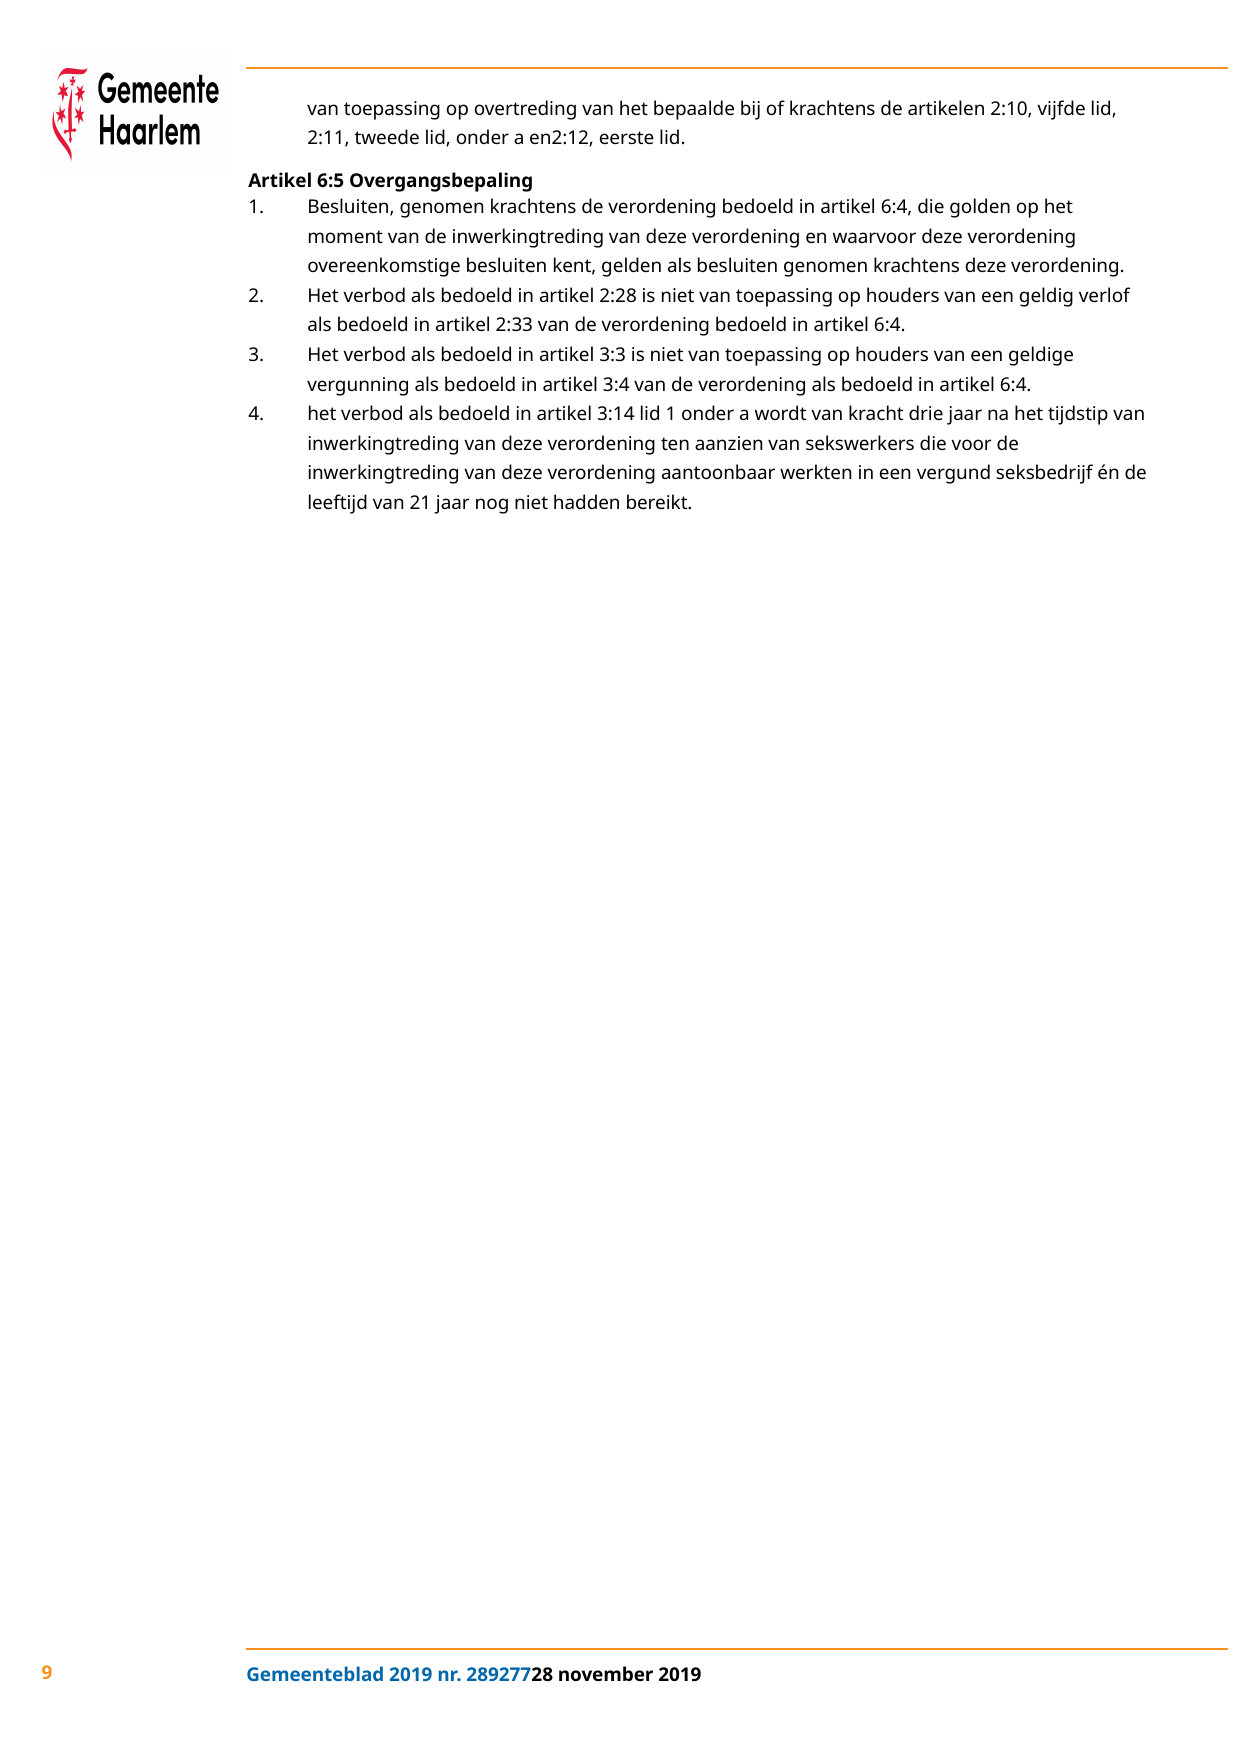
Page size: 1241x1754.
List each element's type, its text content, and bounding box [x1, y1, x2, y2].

list Het verbod als bedoeld in artikel 2:28 is niet van toepassing op houders van een geldig verlof als bedoeld in artikel 2:33 van de verordening bedoeld in artikel 6:4. [248, 282, 1152, 337]
text Artikel 6:5 Overgangsbepaling [248, 167, 1152, 193]
list Besluiten, genomen krachtens de verordening bedoeld in artikel 6:4, die golden op het moment van de inwerkingtreding van deze verordening en waarvoor deze verordening overeenkomstige besluiten kent, gelden als besluiten genomen krachtens deze verordening. [248, 193, 1152, 278]
list Het verbod als bedoeld in artikel 3:3 is niet van toepassing op houders van een geldige vergunning als bedoeld in artikel 3:4 van de verordening als bedoeld in artikel 6:4. [248, 341, 1152, 396]
list het verbod als bedoeld in artikel 3:14 lid 1 onder a wordt van kracht drie jaar na het tijdstip van inwerkingtreding van deze verordening ten aanzien van sekswerkers die voor de inwerkingtreding van deze verordening aantoonbaar werkten in een vergund seksbedrijf én de leeftijd van 21 jaar nog niet hadden bereikt. [248, 400, 1152, 515]
list van toepassing op overtreding van het bepaalde bij of krachtens de artikelen 2:10, vijfde lid, 2:11, tweede lid, onder a en2:12, eerste lid. [248, 95, 1152, 150]
picture [41, 47, 231, 172]
